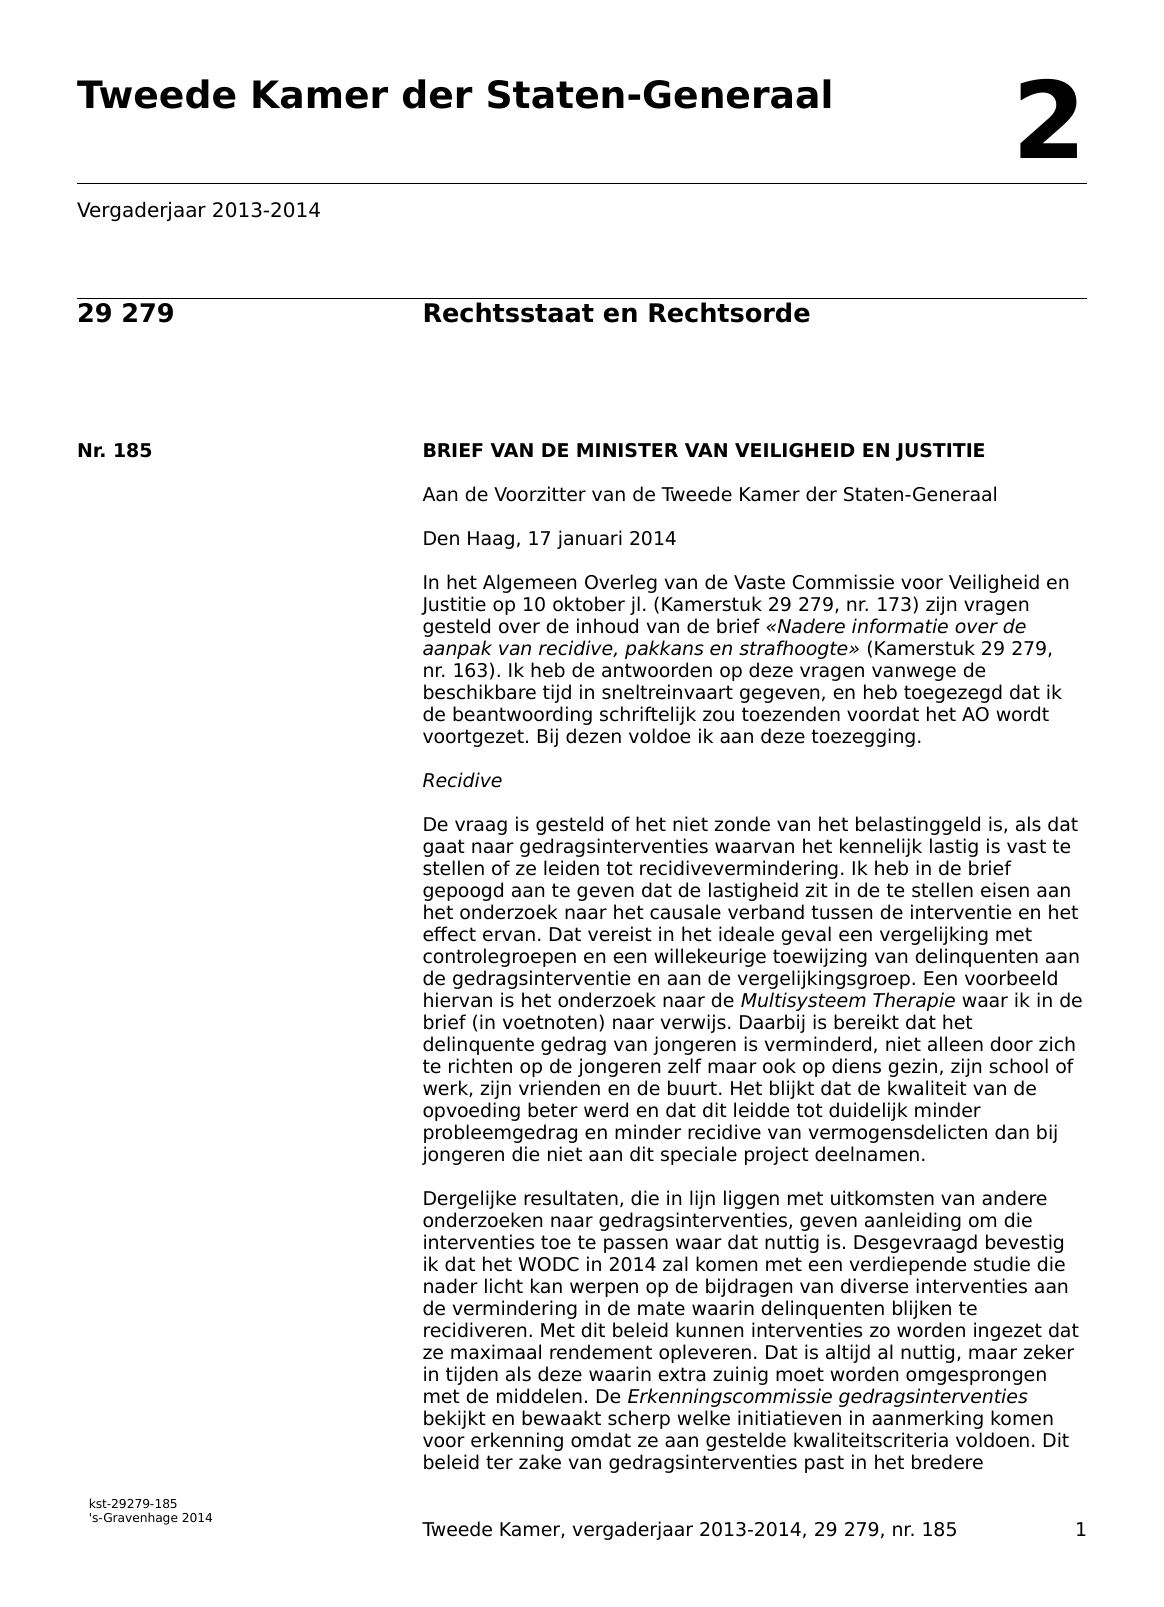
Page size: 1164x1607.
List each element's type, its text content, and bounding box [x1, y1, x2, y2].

text kst-29279-185 [88, 1497, 323, 1511]
text De vraag is gesteld of het niet zonde van het belastinggeld is, als dat gaat naar gedragsinterventies waarvan het kennelijk lastig is vast te stellen of ze leiden tot recidivevermindering. Ik heb in de brief gepoogd aan te geven dat de lastigheid zit in de te stellen eisen aan het onderzoek naar het causale verband tussen de interventie en het effect ervan. Dat vereist in het ideale geval een vergelijking met controlegroepen en een willekeurige toewijzing van delinquenten aan de gedragsinterventie en aan de vergelijkingsgroep. Een voorbeeld hiervan is het onderzoek naar de Multisysteem Therapie waar ik in de brief (in voetnoten) naar verwijs. Daarbij is bereikt dat het delinquente gedrag van jongeren is verminderd, niet alleen door zich te richten op de jongeren zelf maar ook op diens gezin, zijn school of werk, zijn vrienden en de buurt. Het blijkt dat de kwaliteit van de opvoeding beter werd en dat dit leidde tot duidelijk minder probleemgedrag en minder recidive van vermogensdelicten dan bij jongeren die niet aan dit speciale project deelnamen. [422, 814, 1087, 1166]
text Aan de Voorzitter van de Tweede Kamer der Staten-Generaal [422, 484, 1087, 506]
subtitle Nr. 185 BRIEF VAN DE MINISTER VAN VEILIGHEID EN JUSTITIE [77, 440, 1087, 462]
table_header Tweede Kamer der Staten-Generaal [77, 59, 886, 183]
text Den Haag, 17 januari 2014 [422, 528, 1087, 550]
text Dergelijke resultaten, die in lijn liggen met uitkomsten van andere onderzoeken naar gedragsinterventies, geven aanleiding om die interventies toe te passen waar dat nuttig is. Desgevraagd bevestig ik dat het WODC in 2014 zal komen met een verdiepende studie die nader licht kan werpen op de bijdragen van diverse interventies aan de vermindering in de mate waarin delinquenten blijken te recidiveren. Met dit beleid kunnen interventies zo worden ingezet dat ze maximaal rendement opleveren. Dat is altijd al nuttig, maar zeker in tijden als deze waarin extra zuinig moet worden omgesprongen met de middelen. De Erkenningscommissie gedragsinterventies bekijkt en bewaakt scherp welke initiatieven in aanmerking komen voor erkenning omdat ze aan gestelde kwaliteitscriteria voldoen. Dit beleid ter zake van gedragsinterventies past in het bredere [422, 1188, 1087, 1474]
table_header 2 [886, 59, 1087, 183]
table_cell Vergaderjaar 2013-2014 [77, 184, 1087, 298]
text 's-Gravenhage 2014 [88, 1511, 323, 1525]
text In het Algemeen Overleg van de Vaste Commissie voor Veiligheid en Justitie op 10 oktober jl. (Kamerstuk 29 279, nr. 173) zijn vragen gesteld over de inhoud van de brief «Nadere informatie over de aanpak van recidive, pakkans en strafhoogte» (Kamerstuk 29 279, nr. 163). Ik heb de antwoorden op deze vragen vanwege de beschikbare tijd in sneltreinvaart gegeven, en heb toegezegd dat ik de beantwoording schriftelijk zou toezenden voordat het AO wordt voortgezet. Bij dezen voldoe ik aan deze toezegging. [422, 572, 1087, 748]
subtitle Recidive [422, 770, 1087, 792]
subtitle 29 279 Rechtsstaat en Rechtsorde [77, 299, 1087, 329]
